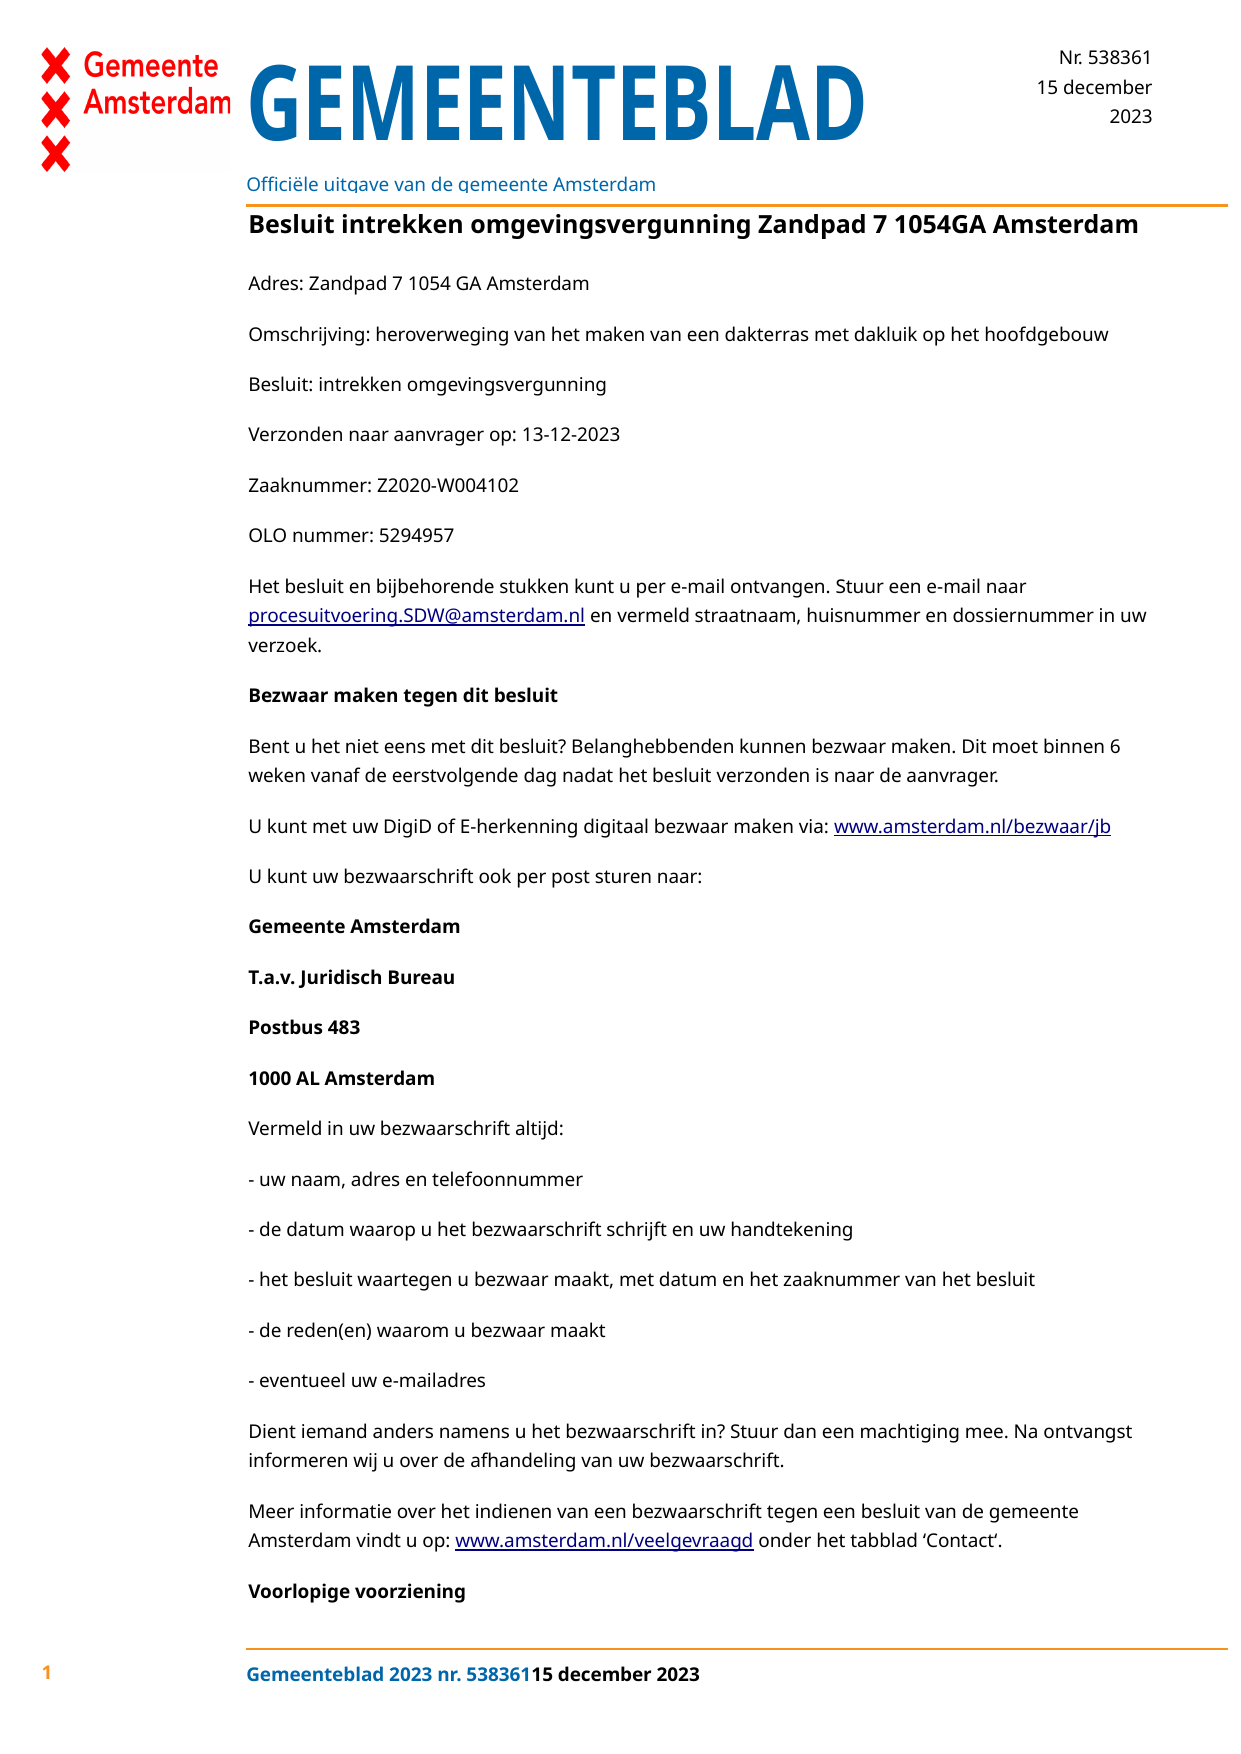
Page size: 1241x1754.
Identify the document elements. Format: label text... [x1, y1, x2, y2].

picture [41, 47, 231, 172]
text Zaaknummer: Z2020-W004102 [248, 472, 1152, 498]
text Voorlopige voorziening [248, 1578, 1152, 1603]
text Vermeld in uw bezwaarschrift altijd: [248, 1115, 1152, 1141]
text U kunt met uw DigiD of E-herkenning digitaal bezwaar maken via: www.amsterdam.nl/bezwaar/jb [248, 813, 1152, 838]
text Dient iemand anders namens u het bezwaarschrift in? Stuur dan een machtiging mee. Na ontvangst informeren wij u over de afhandeling van uw bezwaarschrift. [248, 1418, 1152, 1473]
text Besluit: intrekken omgevingsvergunning [248, 371, 1152, 397]
text 1000 AL Amsterdam [248, 1065, 1152, 1091]
text Omschrijving: heroverweging van het maken van een dakterras met dakluik op het hoofdgebouw [248, 321, 1152, 346]
text U kunt uw bezwaarschrift ook per post sturen naar: [248, 863, 1152, 889]
text Besluit intrekken omgevingsvergunning Zandpad 7 1054GA Amsterdam [248, 207, 1152, 241]
text Adres: Zandpad 7 1054 GA Amsterdam [248, 270, 1152, 296]
text - eventueel uw e-mailadres [248, 1367, 1152, 1393]
text Bent u het niet eens met dit besluit? Belanghebbenden kunnen bezwaar maken. Dit moet binnen 6 weken vanaf de eerstvolgende dag nadat het besluit verzonden is naar de aanvrager. [248, 733, 1152, 788]
text - uw naam, adres en telefoonnummer [248, 1166, 1152, 1191]
text Meer informatie over het indienen van een bezwaarschrift tegen een besluit van de gemeente Amsterdam vindt u op: www.amsterdam.nl/veelgevraagd onder het tabblad ‘Contact‘. [248, 1498, 1152, 1553]
text - de datum waarop u het bezwaarschrift schrijft en uw handtekening [248, 1216, 1152, 1242]
text OLO nummer: 5294957 [248, 522, 1152, 548]
text Postbus 483 [248, 1014, 1152, 1040]
text Gemeente Amsterdam [248, 914, 1152, 939]
text - de reden(en) waarom u bezwaar maakt [248, 1317, 1152, 1343]
text - het besluit waartegen u bezwaar maakt, met datum en het zaaknummer van het besluit [248, 1267, 1152, 1292]
text Bezwaar maken tegen dit besluit [248, 682, 1152, 708]
text T.a.v. Juridisch Bureau [248, 964, 1152, 990]
text Het besluit en bijbehorende stukken kunt u per e-mail ontvangen. Stuur een e-mail naar procesuitvoering.SDW@amsterdam.nl en vermeld straatnaam, huisnummer en dossiernummer in uw verzoek. [248, 573, 1152, 658]
text Verzonden naar aanvrager op: 13-12-2023 [248, 422, 1152, 447]
